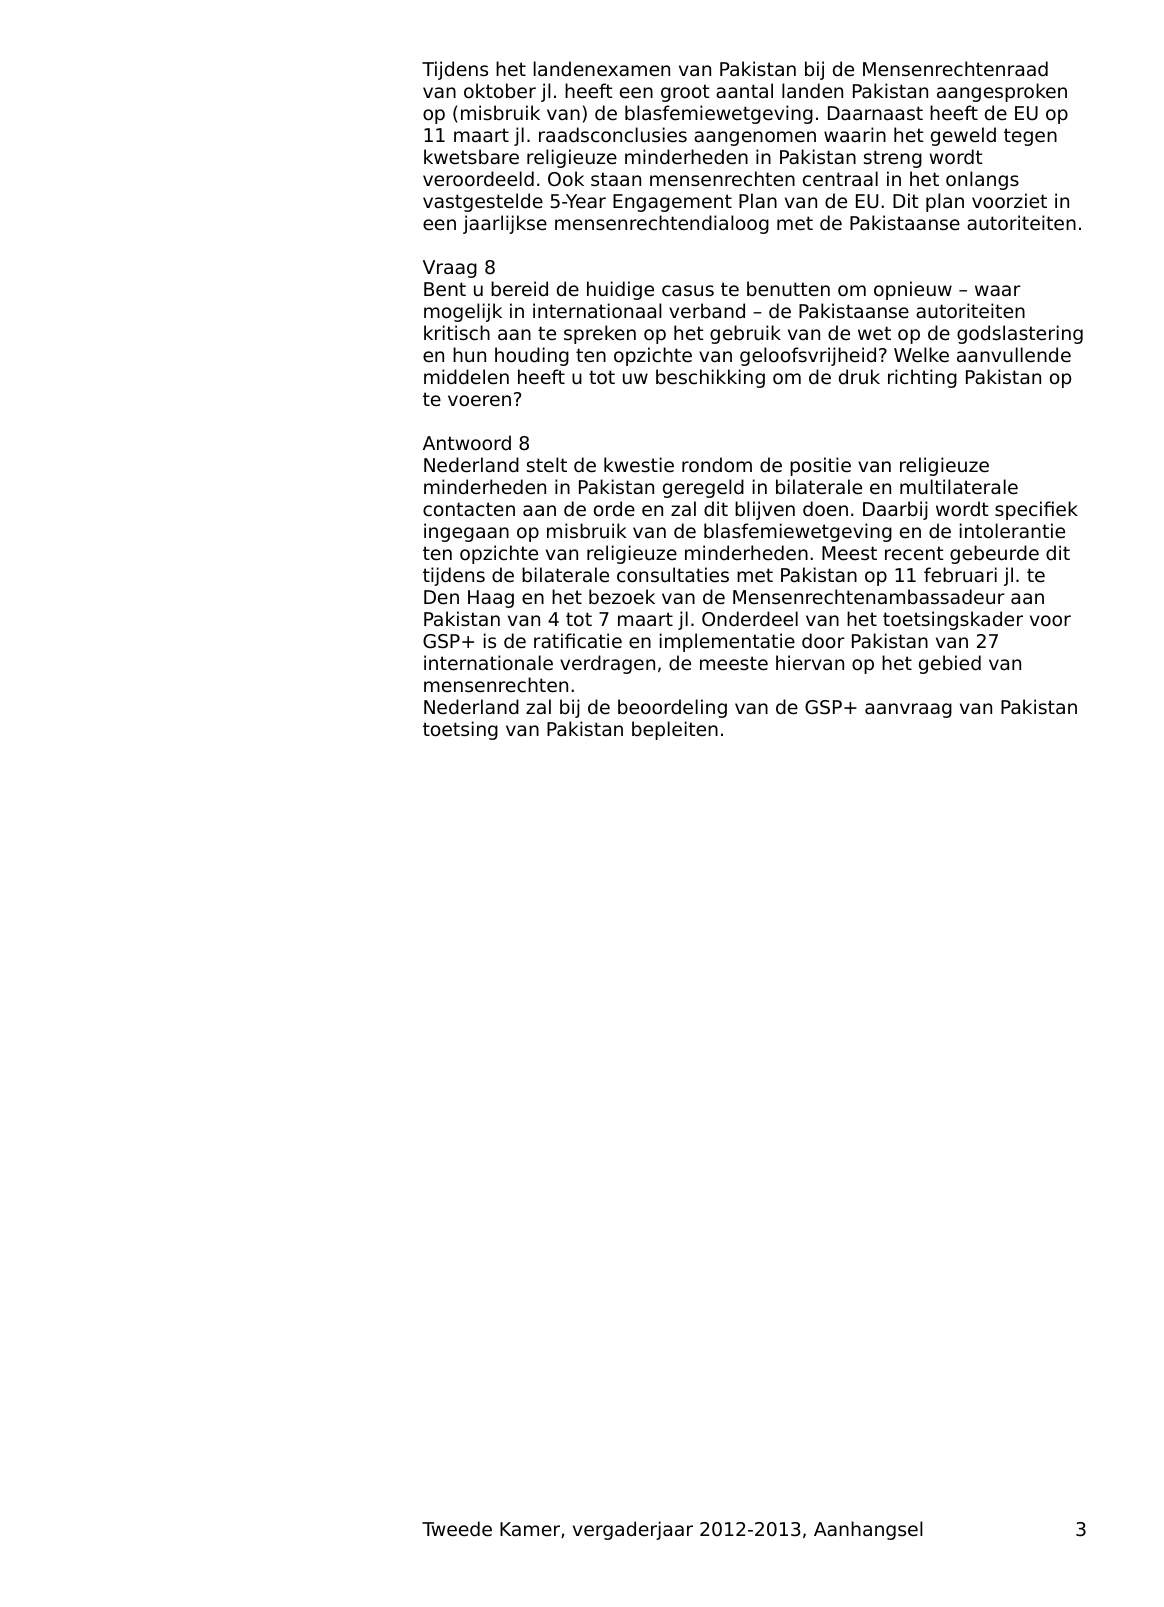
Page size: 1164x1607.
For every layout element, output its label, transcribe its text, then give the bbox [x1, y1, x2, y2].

text Vraag 8 [422, 257, 1087, 279]
text Nederland stelt de kwestie rondom de positie van religieuze minderheden in Pakistan geregeld in bilaterale en multilaterale contacten aan de orde en zal dit blijven doen. Daarbij wordt specifiek ingegaan op misbruik van de blasfemiewetgeving en de intolerantie ten opzichte van religieuze minderheden. Meest recent gebeurde dit tijdens de bilaterale consultaties met Pakistan op 11 februari jl. te Den Haag en het bezoek van de Mensenrechtenambassadeur aan Pakistan van 4 tot 7 maart jl. Onderdeel van het toetsingskader voor GSP+ is de ratificatie en implementatie door Pakistan van 27 internationale verdragen, de meeste hiervan op het gebied van mensenrechten. [422, 455, 1087, 697]
text Nederland zal bij de beoordeling van de GSP+ aanvraag van Pakistan toetsing van Pakistan bepleiten. [422, 697, 1087, 741]
text Tijdens het landenexamen van Pakistan bij de Mensenrechtenraad van oktober jl. heeft een groot aantal landen Pakistan aangesproken op (misbruik van) de blasfemiewetgeving. Daarnaast heeft de EU op 11 maart jl. raadsconclusies aangenomen waarin het geweld tegen kwetsbare religieuze minderheden in Pakistan streng wordt veroordeeld. Ook staan mensenrechten centraal in het onlangs vastgestelde 5-Year Engagement Plan van de EU. Dit plan voorziet in een jaarlijkse mensenrechtendialoog met de Pakistaanse autoriteiten. [422, 59, 1087, 235]
text Bent u bereid de huidige casus te benutten om opnieuw – waar mogelijk in internationaal verband – de Pakistaanse autoriteiten kritisch aan te spreken op het gebruik van de wet op de godslastering en hun houding ten opzichte van geloofsvrijheid? Welke aanvullende middelen heeft u tot uw beschikking om de druk richting Pakistan op te voeren? [422, 279, 1087, 411]
text Antwoord 8 [422, 433, 1087, 455]
